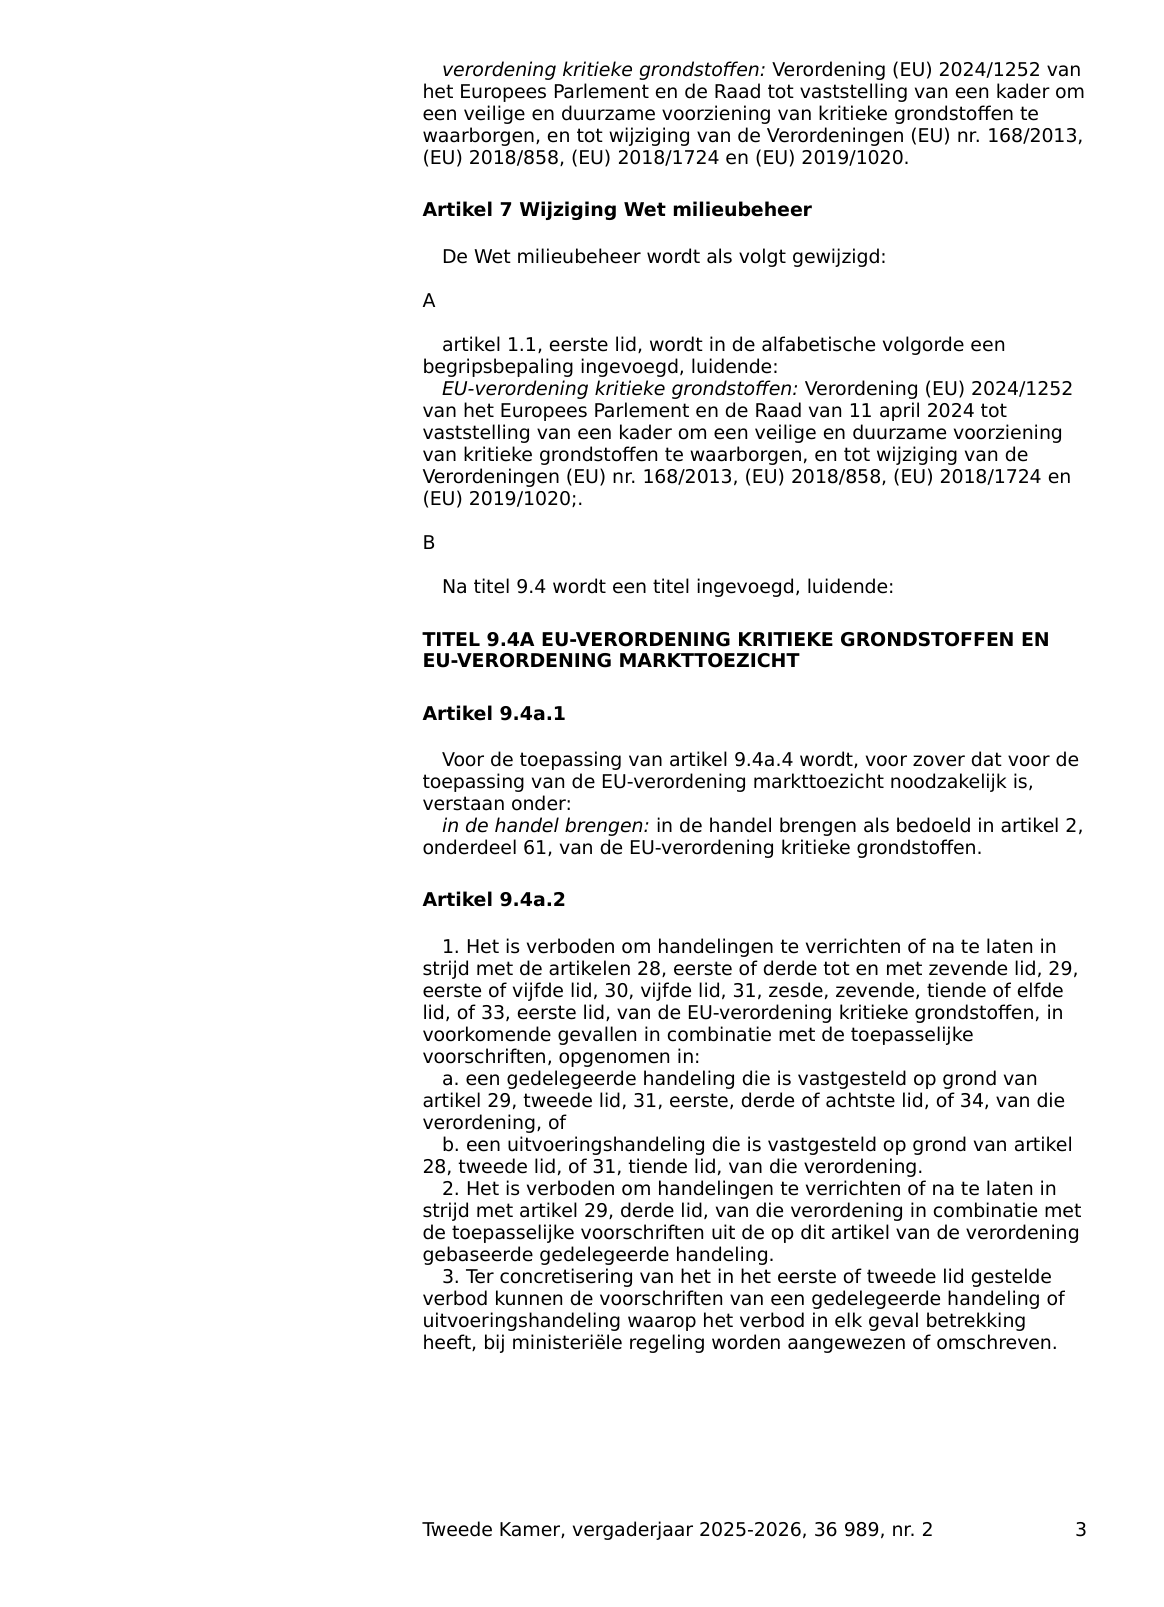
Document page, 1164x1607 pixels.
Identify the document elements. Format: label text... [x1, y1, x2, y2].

text 2. Het is verboden om handelingen te verrichten of na te laten in strijd met artikel 29, derde lid, van die verordening in combinatie met de toepasselijke voorschriften uit de op dit artikel van de verordening gebaseerde gedelegeerde handeling. [422, 1178, 1087, 1266]
text Voor de toepassing van artikel 9.4a.4 wordt, voor zover dat voor de toepassing van de EU-verordening markttoezicht noodzakelijk is, verstaan onder: [422, 749, 1087, 815]
text De Wet milieubeheer wordt als volgt gewijzigd: [422, 246, 1087, 268]
text artikel 1.1, eerste lid, wordt in de alfabetische volgorde een begripsbepaling ingevoegd, luidende: [422, 334, 1087, 378]
subtitle Artikel 9.4a.2 [422, 889, 1087, 911]
text B [422, 532, 1087, 554]
text b. een uitvoeringshandeling die is vastgesteld op grond van artikel 28, tweede lid, of 31, tiende lid, van die verordening. [422, 1134, 1087, 1178]
text EU-verordening kritieke grondstoffen: Verordening (EU) 2024/1252 van het Europees Parlement en de Raad van 11 april 2024 tot vaststelling van een kader om een veilige en duurzame voorziening van kritieke grondstoffen te waarborgen, en tot wijziging van de Verordeningen (EU) nr. 168/2013, (EU) 2018/858, (EU) 2018/1724 en (EU) 2019/1020;. [422, 378, 1087, 510]
text A [422, 290, 1087, 312]
subtitle Artikel 7 Wijziging Wet milieubeheer [422, 199, 1087, 221]
text 3. Ter concretisering van het in het eerste of tweede lid gestelde verbod kunnen de voorschriften van een gedelegeerde handeling of uitvoeringshandeling waarop het verbod in elk geval betrekking heeft, bij ministeriële regeling worden aangewezen of omschreven. [422, 1266, 1087, 1354]
subtitle TITEL 9.4A EU-VERORDENING KRITIEKE GRONDSTOFFEN EN EU-VERORDENING MARKTTOEZICHT [422, 628, 1087, 672]
subtitle Artikel 9.4a.1 [422, 702, 1087, 724]
text a. een gedelegeerde handeling die is vastgesteld op grond van artikel 29, tweede lid, 31, eerste, derde of achtste lid, of 34, van die verordening, of [422, 1068, 1087, 1134]
text verordening kritieke grondstoffen: Verordening (EU) 2024/1252 van het Europees Parlement en de Raad tot vaststelling van een kader om een veilige en duurzame voorziening van kritieke grondstoffen te waarborgen, en tot wijziging van de Verordeningen (EU) nr. 168/2013, (EU) 2018/858, (EU) 2018/1724 en (EU) 2019/1020. [422, 59, 1087, 169]
text in de handel brengen: in de handel brengen als bedoeld in artikel 2, onderdeel 61, van de EU-verordening kritieke grondstoffen. [422, 815, 1087, 859]
text Na titel 9.4 wordt een titel ingevoegd, luidende: [422, 576, 1087, 598]
text 1. Het is verboden om handelingen te verrichten of na te laten in strijd met de artikelen 28, eerste of derde tot en met zevende lid, 29, eerste of vijfde lid, 30, vijfde lid, 31, zesde, zevende, tiende of elfde lid, of 33, eerste lid, van de EU-verordening kritieke grondstoffen, in voorkomende gevallen in combinatie met de toepasselijke voorschriften, opgenomen in: [422, 936, 1087, 1068]
